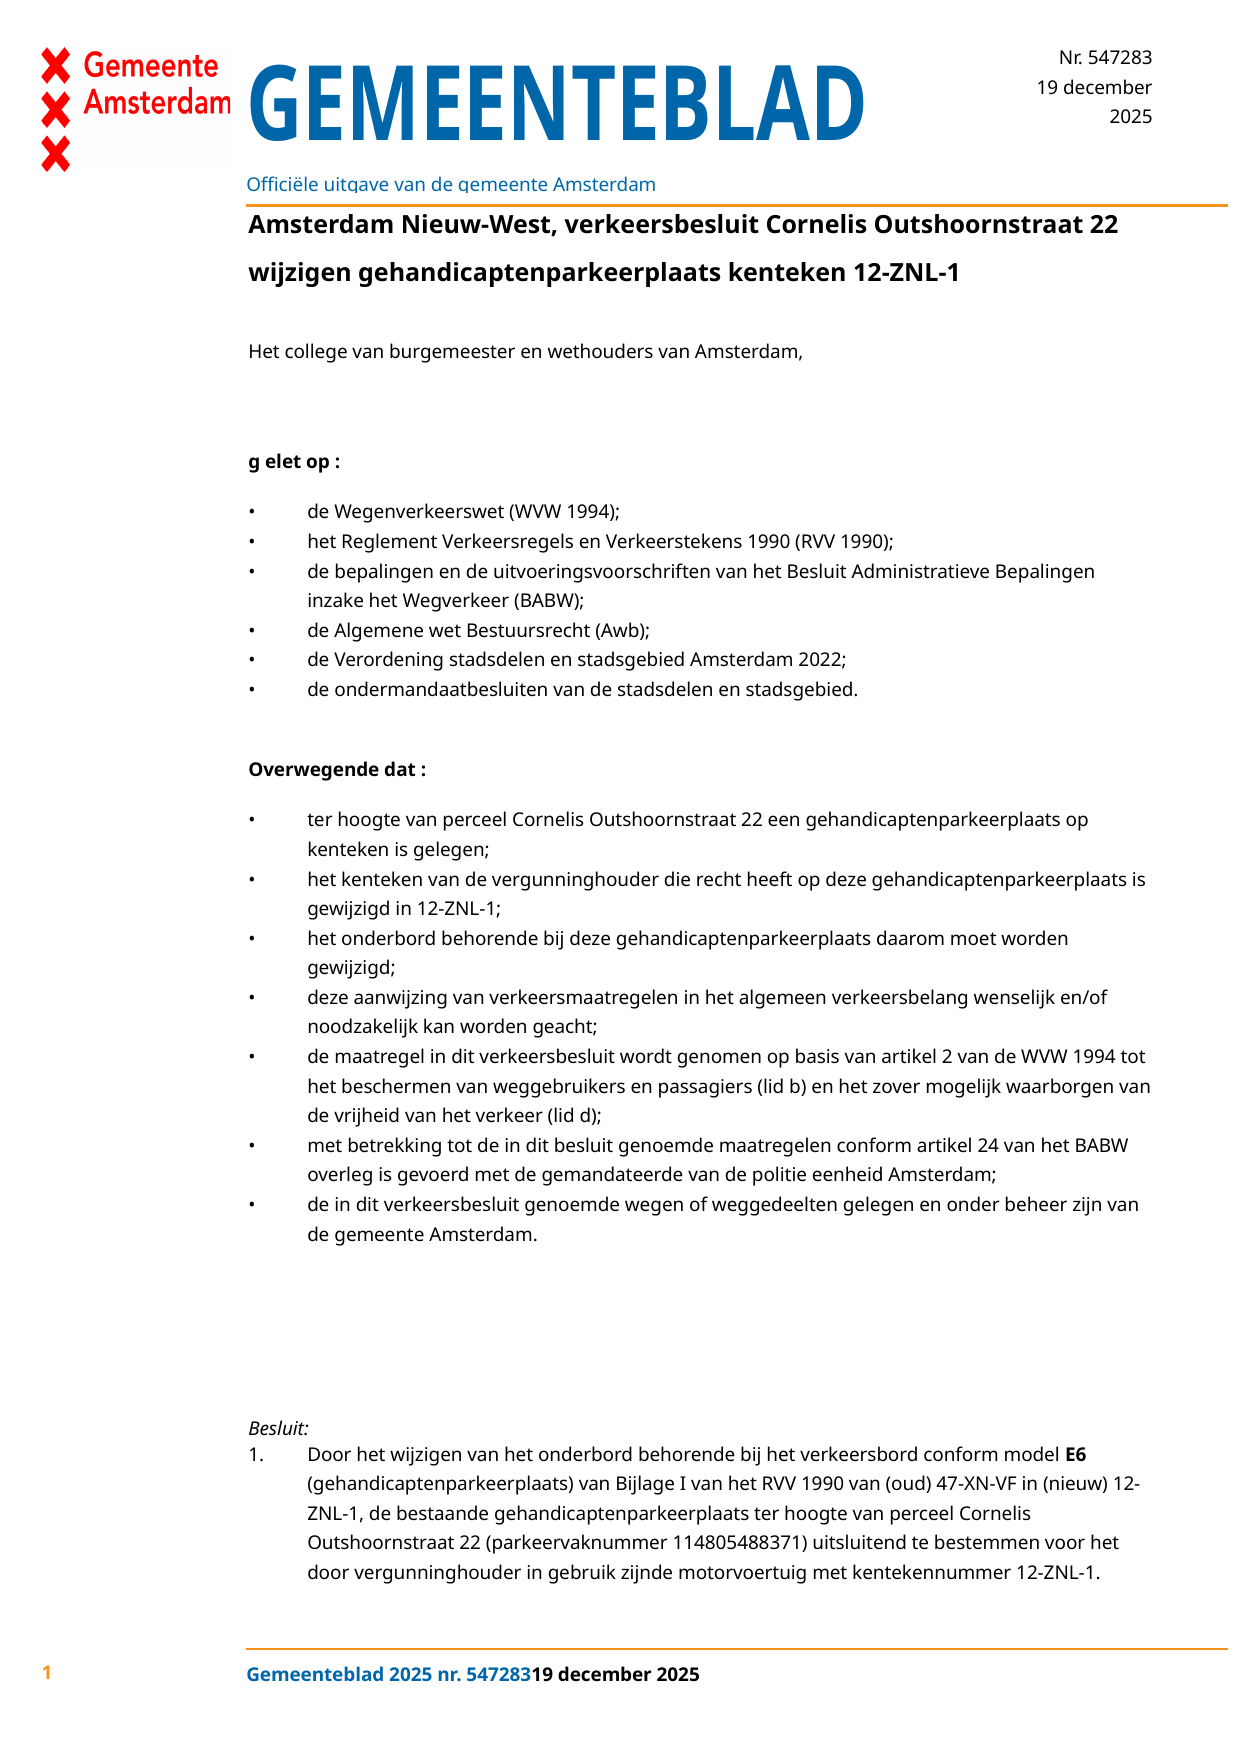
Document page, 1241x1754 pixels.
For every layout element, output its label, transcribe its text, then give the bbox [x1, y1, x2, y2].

list het Reglement Verkeersregels en Verkeerstekens 1990 (RVV 1990); [248, 528, 1152, 554]
list de Wegenverkeerswet (WVW 1994); [248, 499, 1152, 524]
list Door het wijzigen van het onderbord behorende bij het verkeersbord conform model E6 (gehandicaptenparkeerplaats) van Bijlage I van het RVV 1990 van (oud) 47-XN-VF in (nieuw) 12-ZNL-1, de bestaande gehandicaptenparkeerplaats ter hoogte van perceel Cornelis Outshoornstraat 22 (parkeervaknummer 114805488371) uitsluitend te bestemmen voor het door vergunninghouder in gebruik zijnde motorvoertuig met kentekennummer 12-ZNL-1. [248, 1441, 1152, 1585]
text Besluit: [248, 1415, 1152, 1441]
text Amsterdam Nieuw-West, verkeersbesluit Cornelis Outshoornstraat 22 wijzigen gehandicaptenparkeerplaats kenteken 12-ZNL-1 [248, 207, 1152, 288]
text Overwegende dat : [248, 756, 1152, 782]
list de maatregel in dit verkeersbesluit wordt genomen op basis van artikel 2 van de WVW 1994 tot het beschermen van weggebruikers en passagiers (lid b) en het zover mogelijk waarborgen van de vrijheid van het verkeer (lid d); [248, 1043, 1152, 1128]
list deze aanwijzing van verkeersmaatregelen in het algemeen verkeersbelang wenselijk en/of noodzakelijk kan worden geacht; [248, 984, 1152, 1039]
list de ondermandaatbesluiten van de stadsdelen en stadsgebied. [248, 676, 1152, 702]
list ter hoogte van perceel Cornelis Outshoornstraat 22 een gehandicaptenparkeerplaats op kenteken is gelegen; [248, 807, 1152, 862]
text Het college van burgemeester en wethouders van Amsterdam, [248, 339, 1152, 364]
picture [41, 47, 231, 172]
text g elet op : [248, 448, 1152, 474]
list de in dit verkeersbesluit genoemde wegen of weggedeelten gelegen en onder beheer zijn van de gemeente Amsterdam. [248, 1191, 1152, 1246]
list met betrekking tot de in dit besluit genoemde maatregelen conform artikel 24 van het BABW overleg is gevoerd met de gemandateerde van de politie eenheid Amsterdam; [248, 1132, 1152, 1187]
list het onderbord behorende bij deze gehandicaptenparkeerplaats daarom moet worden gewijzigd; [248, 925, 1152, 980]
list de Algemene wet Bestuursrecht (Awb); [248, 617, 1152, 643]
list de bepalingen en de uitvoeringsvoorschriften van het Besluit Administratieve Bepalingen inzake het Wegverkeer (BABW); [248, 558, 1152, 613]
list het kenteken van de vergunninghouder die recht heeft op deze gehandicaptenparkeerplaats is gewijzigd in 12-ZNL-1; [248, 866, 1152, 921]
list de Verordening stadsdelen en stadsgebied Amsterdam 2022; [248, 647, 1152, 672]
